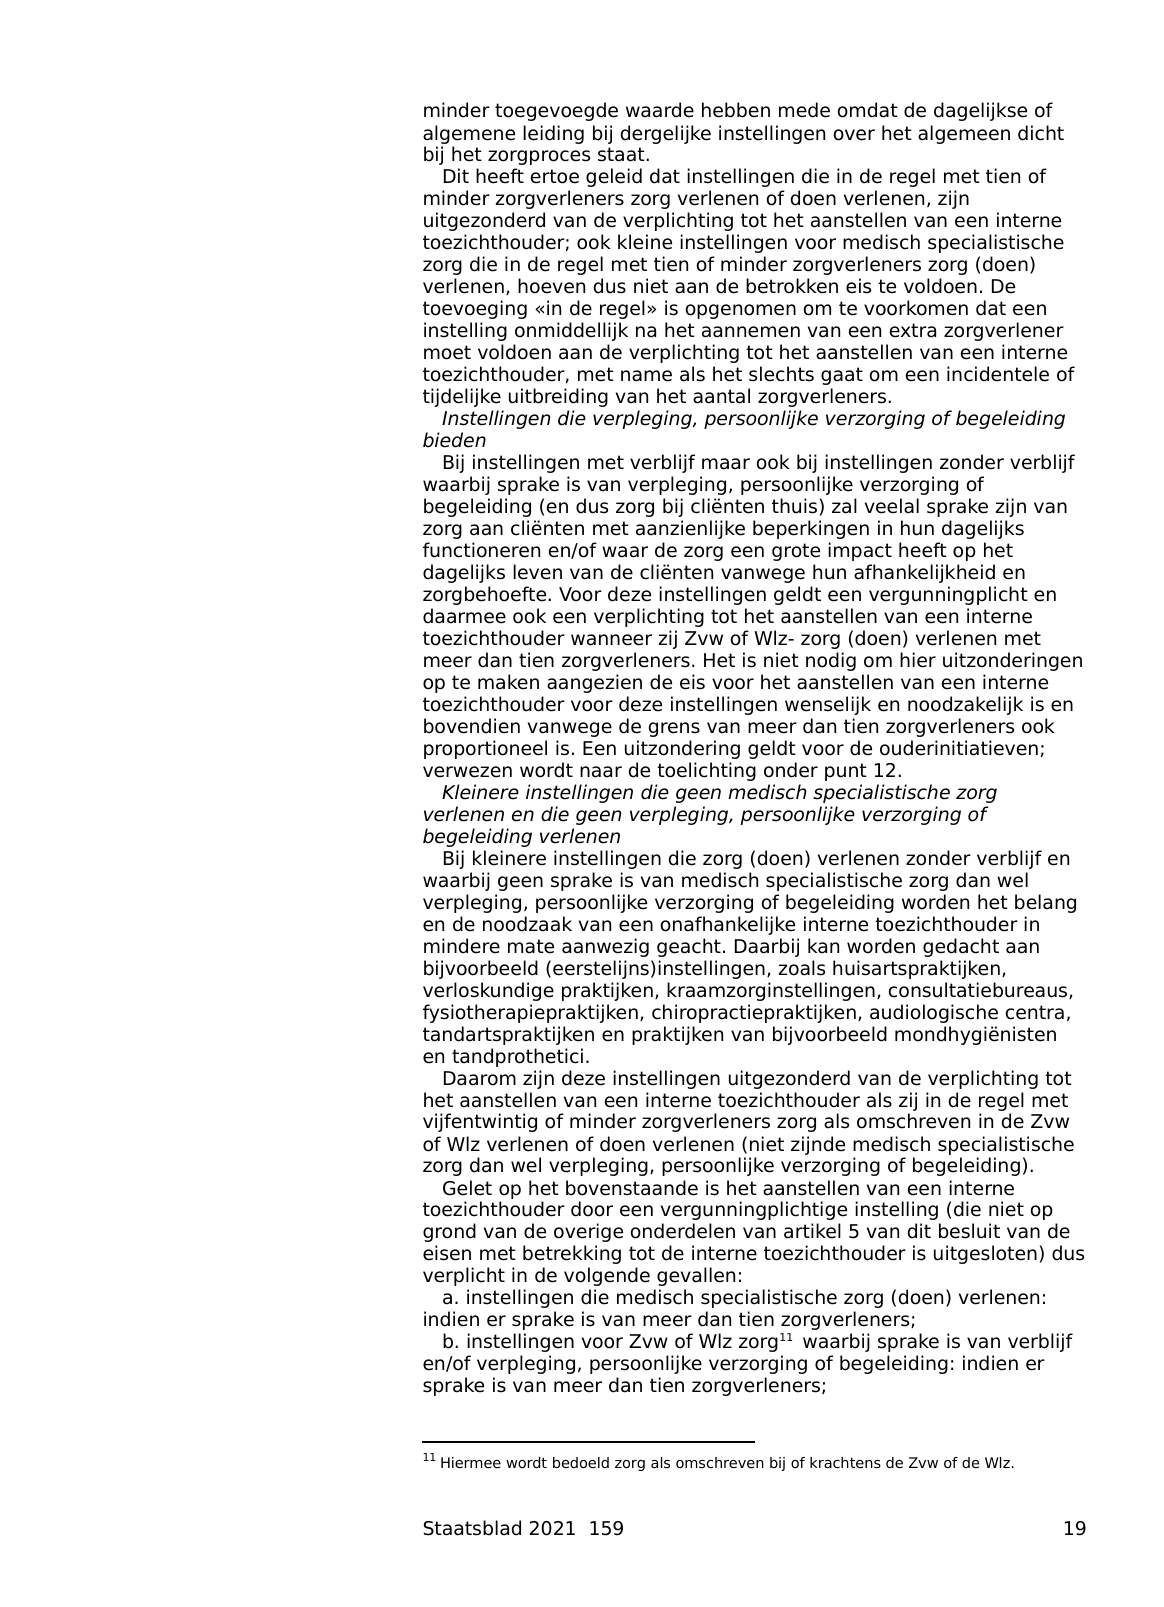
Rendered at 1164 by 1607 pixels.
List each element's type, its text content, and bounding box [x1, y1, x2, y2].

text Bij instellingen met verblijf maar ook bij instellingen zonder verblijf waarbij sprake is van verpleging, persoonlijke verzorging of begeleiding (en dus zorg bij cliënten thuis) zal veelal sprake zijn van zorg aan cliënten met aanzienlijke beperkingen in hun dagelijks functioneren en/of waar de zorg een grote impact heeft op het dagelijks leven van de cliënten vanwege hun afhankelijkheid en zorgbehoefte. Voor deze instellingen geldt een vergunningplicht en daarmee ook een verplichting tot het aanstellen van een interne toezichthouder wanneer zij Zvw of Wlz- zorg (doen) verlenen met meer dan tien zorgverleners. Het is niet nodig om hier uitzonderingen op te maken aangezien de eis voor het aanstellen van een interne toezichthouder voor deze instellingen wenselijk en noodzakelijk is en bovendien vanwege de grens van meer dan tien zorgverleners ook proportioneel is. Een uitzondering geldt voor de ouderinitiatieven; verwezen wordt naar de toelichting onder punt 12. [422, 452, 1087, 782]
text Bij kleinere instellingen die zorg (doen) verlenen zonder verblijf en waarbij geen sprake is van medisch specialistische zorg dan wel verpleging, persoonlijke verzorging of begeleiding worden het belang en de noodzaak van een onafhankelijke interne toezichthouder in mindere mate aanwezig geacht. Daarbij kan worden gedacht aan bijvoorbeeld (eerstelijns)instellingen, zoals huisartspraktijken, verloskundige praktijken, kraamzorginstellingen, consultatiebureaus, fysiotherapiepraktijken, chiropractiepraktijken, audiologische centra, tandartspraktijken en praktijken van bijvoorbeeld mondhygiënisten en tandprothetici. [422, 848, 1087, 1067]
text b. instellingen voor Zvw of Wlz zorg waarbij sprake is van verblijf en/of verpleging, persoonlijke verzorging of begeleiding: indien er sprake is van meer dan tien zorgverleners; [422, 1331, 1087, 1397]
text Gelet op het bovenstaande is het aanstellen van een interne toezichthouder door een vergunningplichtige instelling (die niet op grond van de overige onderdelen van artikel 5 van dit besluit van de eisen met betrekking tot de interne toezichthouder is uitgesloten) dus verplicht in de volgende gevallen: [422, 1177, 1087, 1287]
text Hiermee wordt bedoeld zorg als omschreven bij of krachtens de Zvw of de Wlz. [422, 1451, 1087, 1473]
text Dit heeft ertoe geleid dat instellingen die in de regel met tien of minder zorgverleners zorg verlenen of doen verlenen, zijn uitgezonderd van de verplichting tot het aanstellen van een interne toezichthouder; ook kleine instellingen voor medisch specialistische zorg die in de regel met tien of minder zorgverleners zorg (doen) verlenen, hoeven dus niet aan de betrokken eis te voldoen. De toevoeging «in de regel» is opgenomen om te voorkomen dat een instelling onmiddellijk na het aannemen van een extra zorgverlener moet voldoen aan de verplichting tot het aanstellen van een interne toezichthouder, met name als het slechts gaat om een incidentele of tijdelijke uitbreiding van het aantal zorgverleners. [422, 166, 1087, 408]
text Kleinere instellingen die geen medisch specialistische zorg verlenen en die geen verpleging, persoonlijke verzorging of begeleiding verlenen [422, 782, 1087, 848]
text Daarom zijn deze instellingen uitgezonderd van de verplichting tot het aanstellen van een interne toezichthouder als zij in de regel met vijfentwintig of minder zorgverleners zorg als omschreven in de Zvw of Wlz verlenen of doen verlenen (niet zijnde medisch specialistische zorg dan wel verpleging, persoonlijke verzorging of begeleiding). [422, 1067, 1087, 1177]
text minder toegevoegde waarde hebben mede omdat de dagelijkse of algemene leiding bij dergelijke instellingen over het algemeen dicht bij het zorgproces staat. [422, 100, 1087, 166]
text a. instellingen die medisch specialistische zorg (doen) verlenen: indien er sprake is van meer dan tien zorgverleners; [422, 1287, 1087, 1331]
text Instellingen die verpleging, persoonlijke verzorging of begeleiding bieden [422, 408, 1087, 452]
